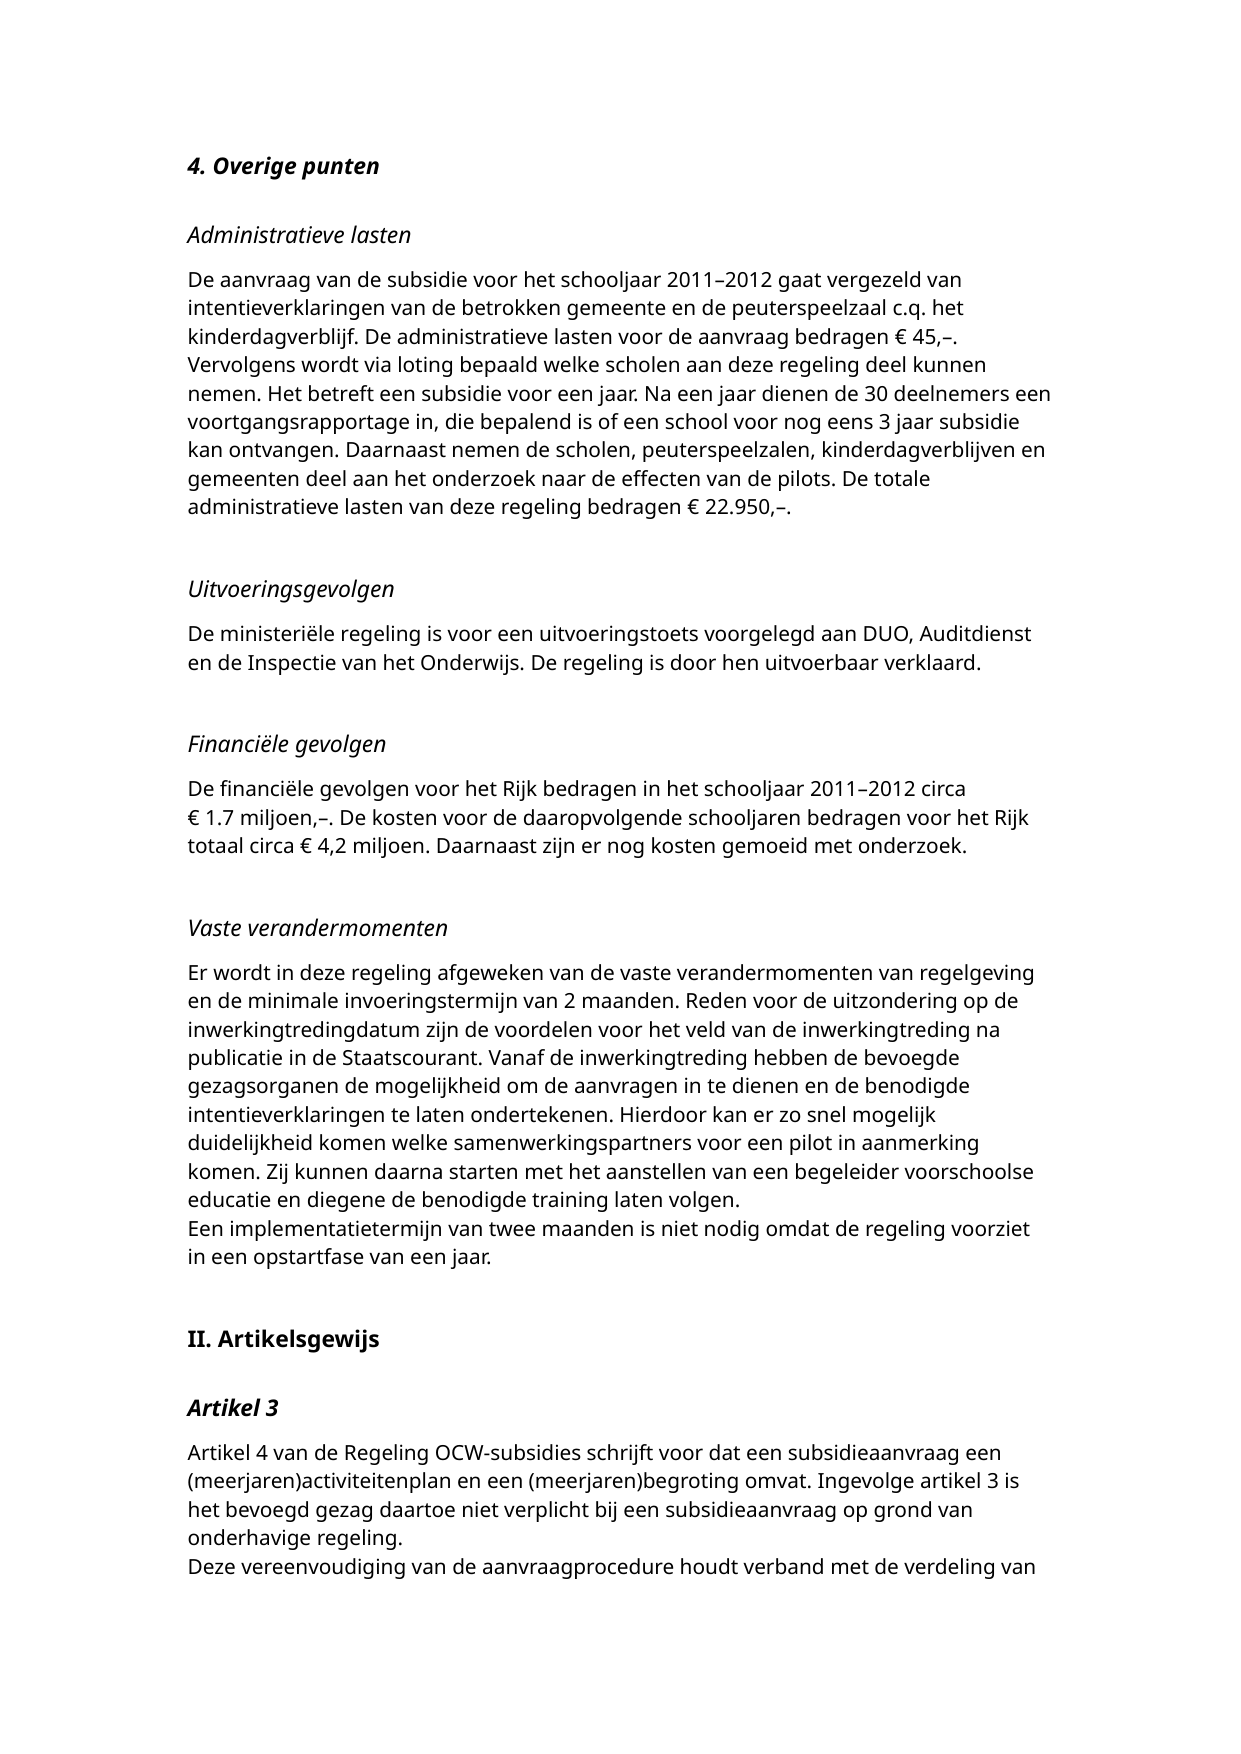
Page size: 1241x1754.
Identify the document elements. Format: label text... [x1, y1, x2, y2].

subtitle Vaste verandermomenten [187, 912, 1053, 943]
text De aanvraag van de subsidie voor het schooljaar 2011–2012 gaat vergezeld van intentieverklaringen van de betrokken gemeente en de peuterspeelzaal c.q. het kinderdagverblijf. De administratieve lasten voor de aanvraag bedragen € 45,–. Vervolgens wordt via loting bepaald welke scholen aan deze regeling deel kunnen nemen. Het betreft een subsidie voor een jaar. Na een jaar dienen de 30 deelnemers een voortgangsrapportage in, die bepalend is of een school voor nog eens 3 jaar subsidie kan ontvangen. Daarnaast nemen de scholen, peuterspeelzalen, kinderdagverblijven en gemeenten deel aan het onderzoek naar de effecten van de pilots. De totale administratieve lasten van deze regeling bedragen € 22.950,–. [187, 265, 1053, 521]
subtitle Administratieve lasten [187, 219, 1053, 250]
subtitle Uitvoeringsgevolgen [187, 573, 1053, 604]
text Een implementatietermijn van twee maanden is niet nodig omdat de regeling voorziet in een opstartfase van een jaar. [187, 1214, 1053, 1271]
text Deze vereenvoudiging van de aanvraagprocedure houdt verband met de verdeling van [187, 1552, 1053, 1580]
subtitle 4. Overige punten [187, 150, 1053, 181]
subtitle Artikel 3 [187, 1392, 1053, 1423]
subtitle II. Artikelsgewijs [187, 1323, 1053, 1354]
text De ministeriële regeling is voor een uitvoeringstoets voorgelegd aan DUO, Auditdienst en de Inspectie van het Onderwijs. De regeling is door hen uitvoerbaar verklaard. [187, 619, 1053, 676]
text De financiële gevolgen voor het Rijk bedragen in het schooljaar 2011–2012 circa € 1.7 miljoen,–. De kosten voor de daaropvolgende schooljaren bedragen voor het Rijk totaal circa € 4,2 miljoen. Daarnaast zijn er nog kosten gemoeid met onderzoek. [187, 774, 1053, 859]
text Er wordt in deze regeling afgeweken van de vaste verandermomenten van regelgeving en de minimale invoeringstermijn van 2 maanden. Reden voor de uitzondering op de inwerkingtredingdatum zijn de voordelen voor het veld van de inwerkingtreding na publicatie in de Staatscourant. Vanaf de inwerkingtreding hebben de bevoegde gezagsorganen de mogelijkheid om de aanvragen in te dienen en de benodigde intentieverklaringen te laten ondertekenen. Hierdoor kan er zo snel mogelijk duidelijkheid komen welke samenwerkingspartners voor een pilot in aanmerking komen. Zij kunnen daarna starten met het aanstellen van een begeleider voorschoolse educatie en diegene de benodigde training laten volgen. [187, 958, 1053, 1214]
text Artikel 4 van de Regeling OCW-subsidies schrijft voor dat een subsidieaanvraag een (meerjaren)activiteitenplan en een (meerjaren)begroting omvat. Ingevolge artikel 3 is het bevoegd gezag daartoe niet verplicht bij een subsidieaanvraag op grond van onderhavige regeling. [187, 1438, 1053, 1552]
subtitle Financiële gevolgen [187, 728, 1053, 759]
